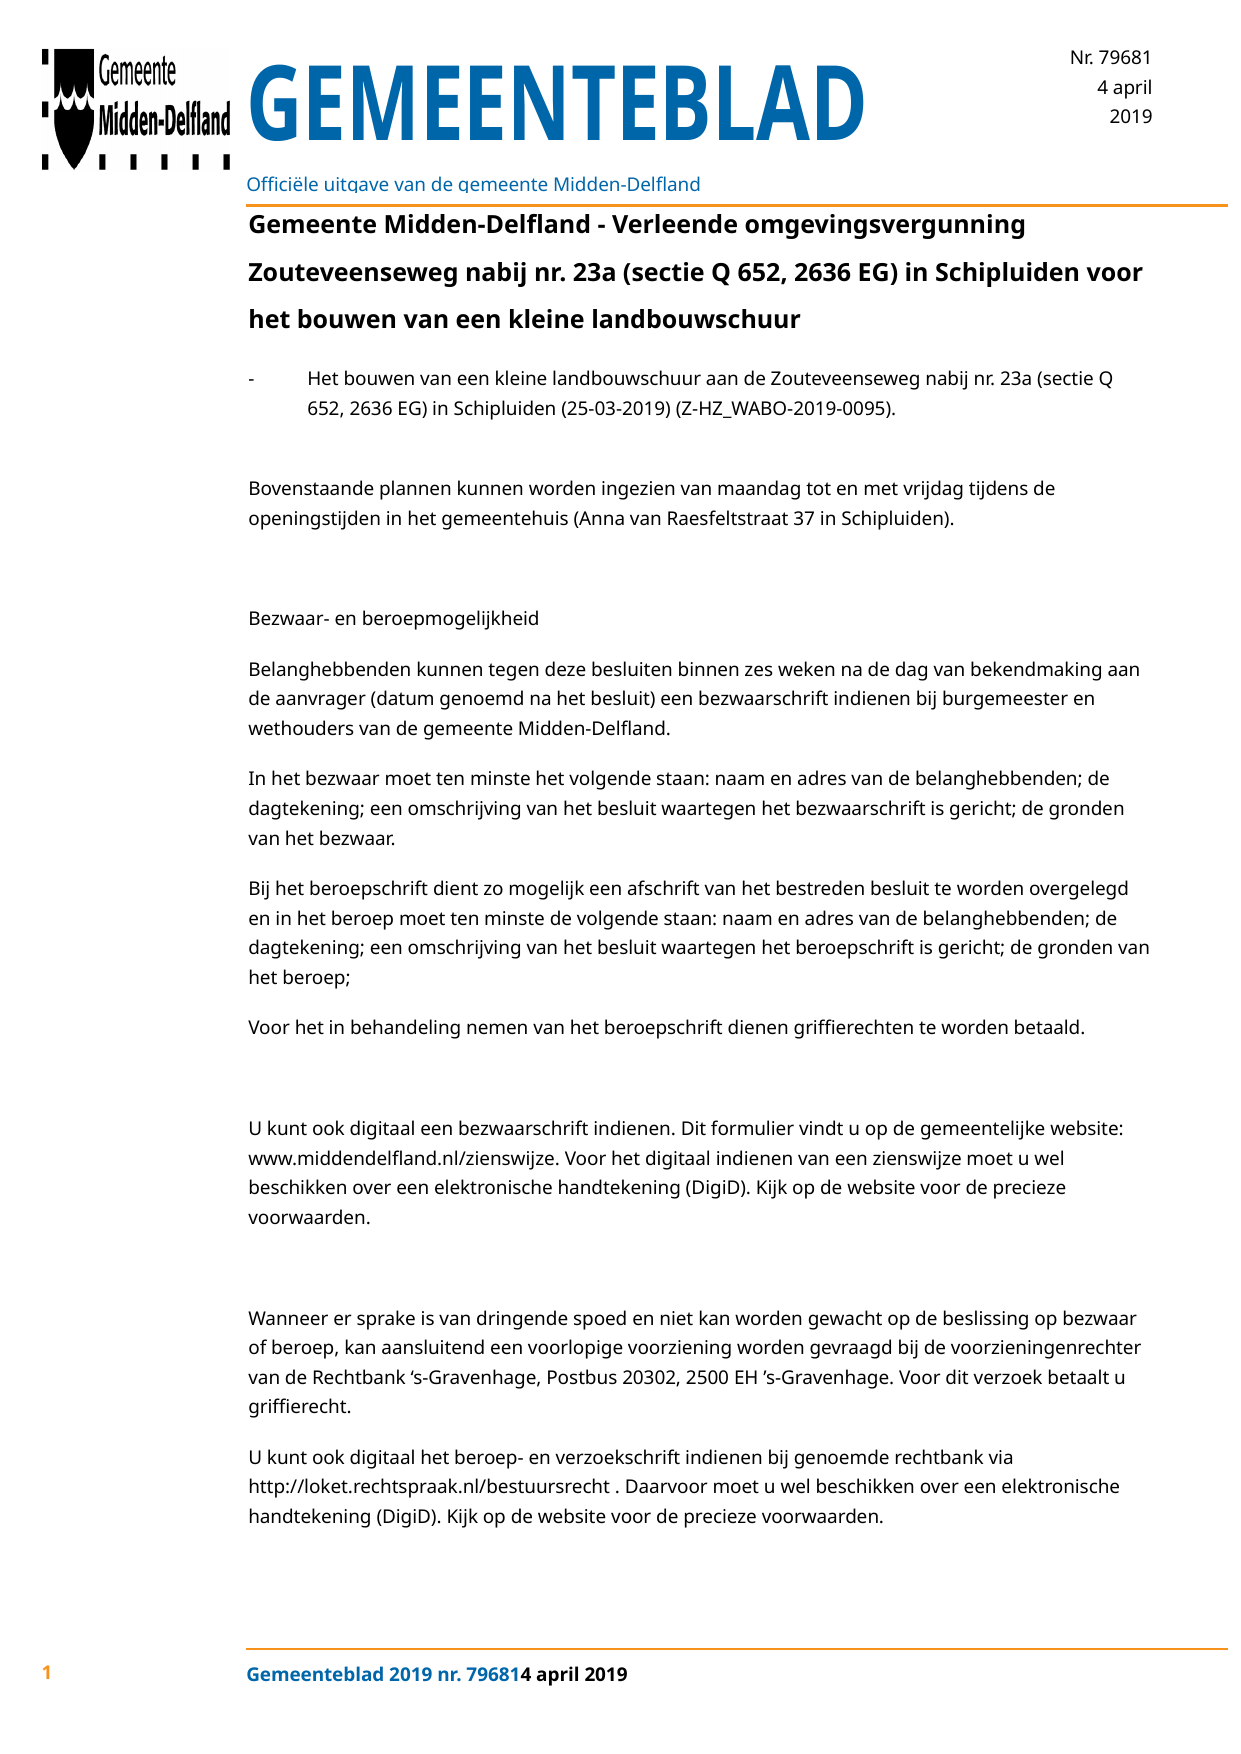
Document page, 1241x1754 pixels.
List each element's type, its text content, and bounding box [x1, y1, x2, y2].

text U kunt ook digitaal het beroep- en verzoekschrift indienen bij genoemde rechtbank via http://loket.rechtspraak.nl/bestuursrecht . Daarvoor moet u wel beschikken over een elektronische handtekening (DigiD). Kijk op de website voor de precieze voorwaarden. [248, 1444, 1152, 1529]
text Bezwaar- en beroepmogelijkheid [248, 606, 1152, 631]
text Bovenstaande plannen kunnen worden ingezien van maandag tot en met vrijdag tijdens de openingstijden in het gemeentehuis (Anna van Raesfeltstraat 37 in Schipluiden). [248, 475, 1152, 530]
picture [41, 47, 231, 172]
text Wanneer er sprake is van dringende spoed en niet kan worden gewacht op de beslissing op bezwaar of beroep, kan aansluitend een voorlopige voorziening worden gevraagd bij de voorzieningenrechter van de Rechtbank ‘s-Gravenhage, Postbus 20302, 2500 EH ’s-Gravenhage. Voor dit verzoek betaalt u griffierecht. [248, 1305, 1152, 1419]
list Het bouwen van een kleine landbouwschuur aan de Zouteveenseweg nabij nr. 23a (sectie Q 652, 2636 EG) in Schipluiden (25-03-2019) (Z-HZ_WABO-2019-0095). [248, 366, 1152, 421]
text In het bezwaar moet ten minste het volgende staan: naam en adres van de belanghebbenden; de dagtekening; een omschrijving van het besluit waartegen het bezwaarschrift is gericht; de gronden van het bezwaar. [248, 766, 1152, 850]
text Belanghebbenden kunnen tegen deze besluiten binnen zes weken na de dag van bekendmaking aan de aanvrager (datum genoemd na het besluit) een bezwaarschrift indienen bij burgemeester en wethouders van de gemeente Midden-Delfland. [248, 656, 1152, 741]
text Gemeente Midden-Delfland - Verleende omgevingsvergunning Zouteveenseweg nabij nr. 23a (sectie Q 652, 2636 EG) in Schipluiden voor het bouwen van een kleine landbouwschuur [248, 207, 1152, 336]
text U kunt ook digitaal een bezwaarschrift indienen. Dit formulier vindt u op de gemeentelijke website: www.middendelfland.nl/zienswijze. Voor het digitaal indienen van een zienswijze moet u wel beschikken over een elektronische handtekening (DigiD). Kijk op de website voor de precieze voorwaarden. [248, 1115, 1152, 1229]
text Bij het beroepschrift dient zo mogelijk een afschrift van het bestreden besluit te worden overgelegd en in het beroep moet ten minste de volgende staan: naam en adres van de belanghebbenden; de dagtekening; een omschrijving van het besluit waartegen het beroepschrift is gericht; de gronden van het beroep; [248, 875, 1152, 989]
text Voor het in behandeling nemen van het beroepschrift dienen griffierechten te worden betaald. [248, 1014, 1152, 1040]
